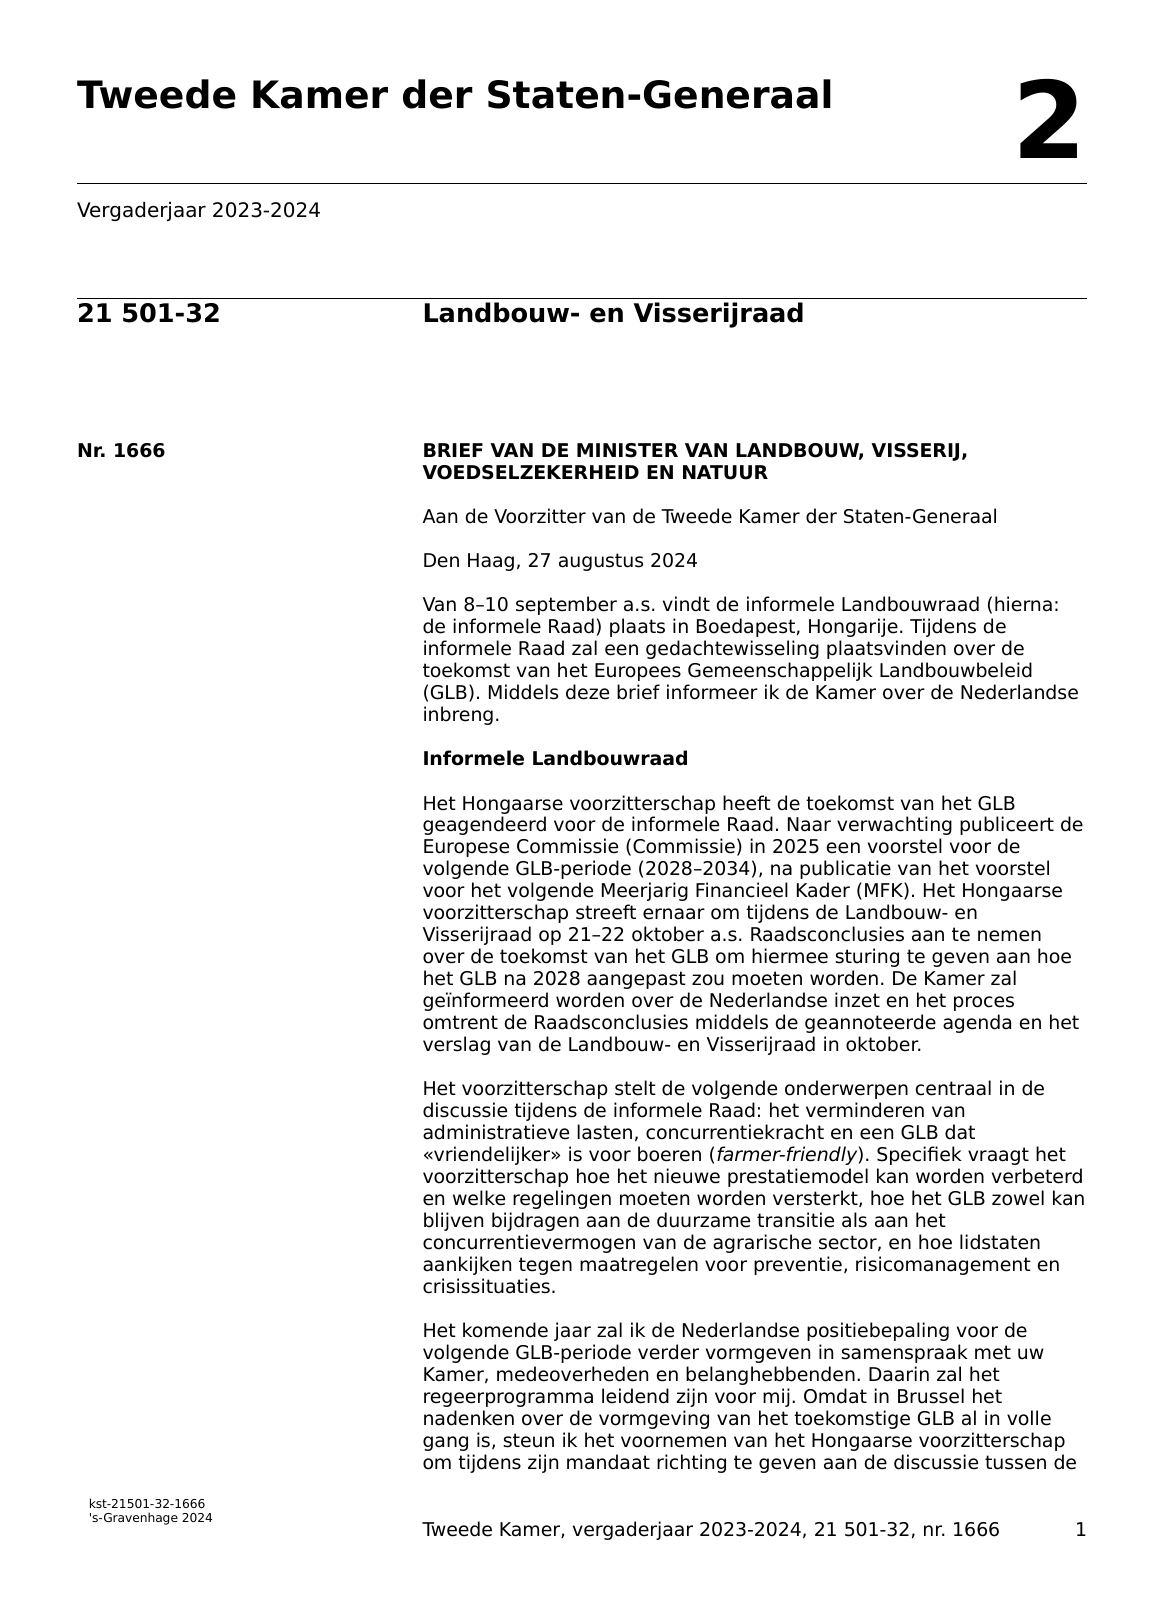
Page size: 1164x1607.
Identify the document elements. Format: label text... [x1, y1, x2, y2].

table_cell Vergaderjaar 2023-2024 [77, 184, 1087, 298]
text Het komende jaar zal ik de Nederlandse positiebepaling voor de volgende GLB-periode verder vormgeven in samenspraak met uw Kamer, medeoverheden en belanghebbenden. Daarin zal het regeerprogramma leidend zijn voor mij. Omdat in Brussel het nadenken over de vormgeving van het toekomstige GLB al in volle gang is, steun ik het voornemen van het Hongaarse voorzitterschap om tijdens zijn mandaat richting te geven aan de discussie tussen de [422, 1320, 1087, 1474]
subtitle Informele Landbouwraad [422, 748, 1087, 770]
text Aan de Voorzitter van de Tweede Kamer der Staten-Generaal [422, 506, 1087, 528]
text 's-Gravenhage 2024 [88, 1511, 323, 1525]
text Het voorzitterschap stelt de volgende onderwerpen centraal in de discussie tijdens de informele Raad: het verminderen van administratieve lasten, concurrentiekracht en een GLB dat «vriendelijker» is voor boeren (farmer-friendly). Specifiek vraagt het voorzitterschap hoe het nieuwe prestatiemodel kan worden verbeterd en welke regelingen moeten worden versterkt, hoe het GLB zowel kan blijven bijdragen aan de duurzame transitie als aan het concurrentievermogen van de agrarische sector, en hoe lidstaten aankijken tegen maatregelen voor preventie, risicomanagement en crisissituaties. [422, 1078, 1087, 1298]
table_header 2 [886, 59, 1087, 183]
subtitle Nr. 1666 BRIEF VAN DE MINISTER VAN LANDBOUW, VISSERIJ, VOEDSELZEKERHEID EN NATUUR [77, 440, 1087, 484]
text Van 8–10 september a.s. vindt de informele Landbouwraad (hierna: de informele Raad) plaats in Boedapest, Hongarije. Tijdens de informele Raad zal een gedachtewisseling plaatsvinden over de toekomst van het Europees Gemeenschappelijk Landbouwbeleid (GLB). Middels deze brief informeer ik de Kamer over de Nederlandse inbreng. [422, 594, 1087, 726]
text Den Haag, 27 augustus 2024 [422, 550, 1087, 572]
table_header Tweede Kamer der Staten-Generaal [77, 59, 886, 183]
subtitle 21 501-32 Landbouw- en Visserijraad [77, 299, 1087, 329]
text kst-21501-32-1666 [88, 1497, 323, 1511]
text Het Hongaarse voorzitterschap heeft de toekomst van het GLB geagendeerd voor de informele Raad. Naar verwachting publiceert de Europese Commissie (Commissie) in 2025 een voorstel voor de volgende GLB-periode (2028–2034), na publicatie van het voorstel voor het volgende Meerjarig Financieel Kader (MFK). Het Hongaarse voorzitterschap streeft ernaar om tijdens de Landbouw- en Visserijraad op 21–22 oktober a.s. Raadsconclusies aan te nemen over de toekomst van het GLB om hiermee sturing te geven aan hoe het GLB na 2028 aangepast zou moeten worden. De Kamer zal geïnformeerd worden over de Nederlandse inzet en het proces omtrent de Raadsconclusies middels de geannoteerde agenda en het verslag van de Landbouw- en Visserijraad in oktober. [422, 792, 1087, 1056]
